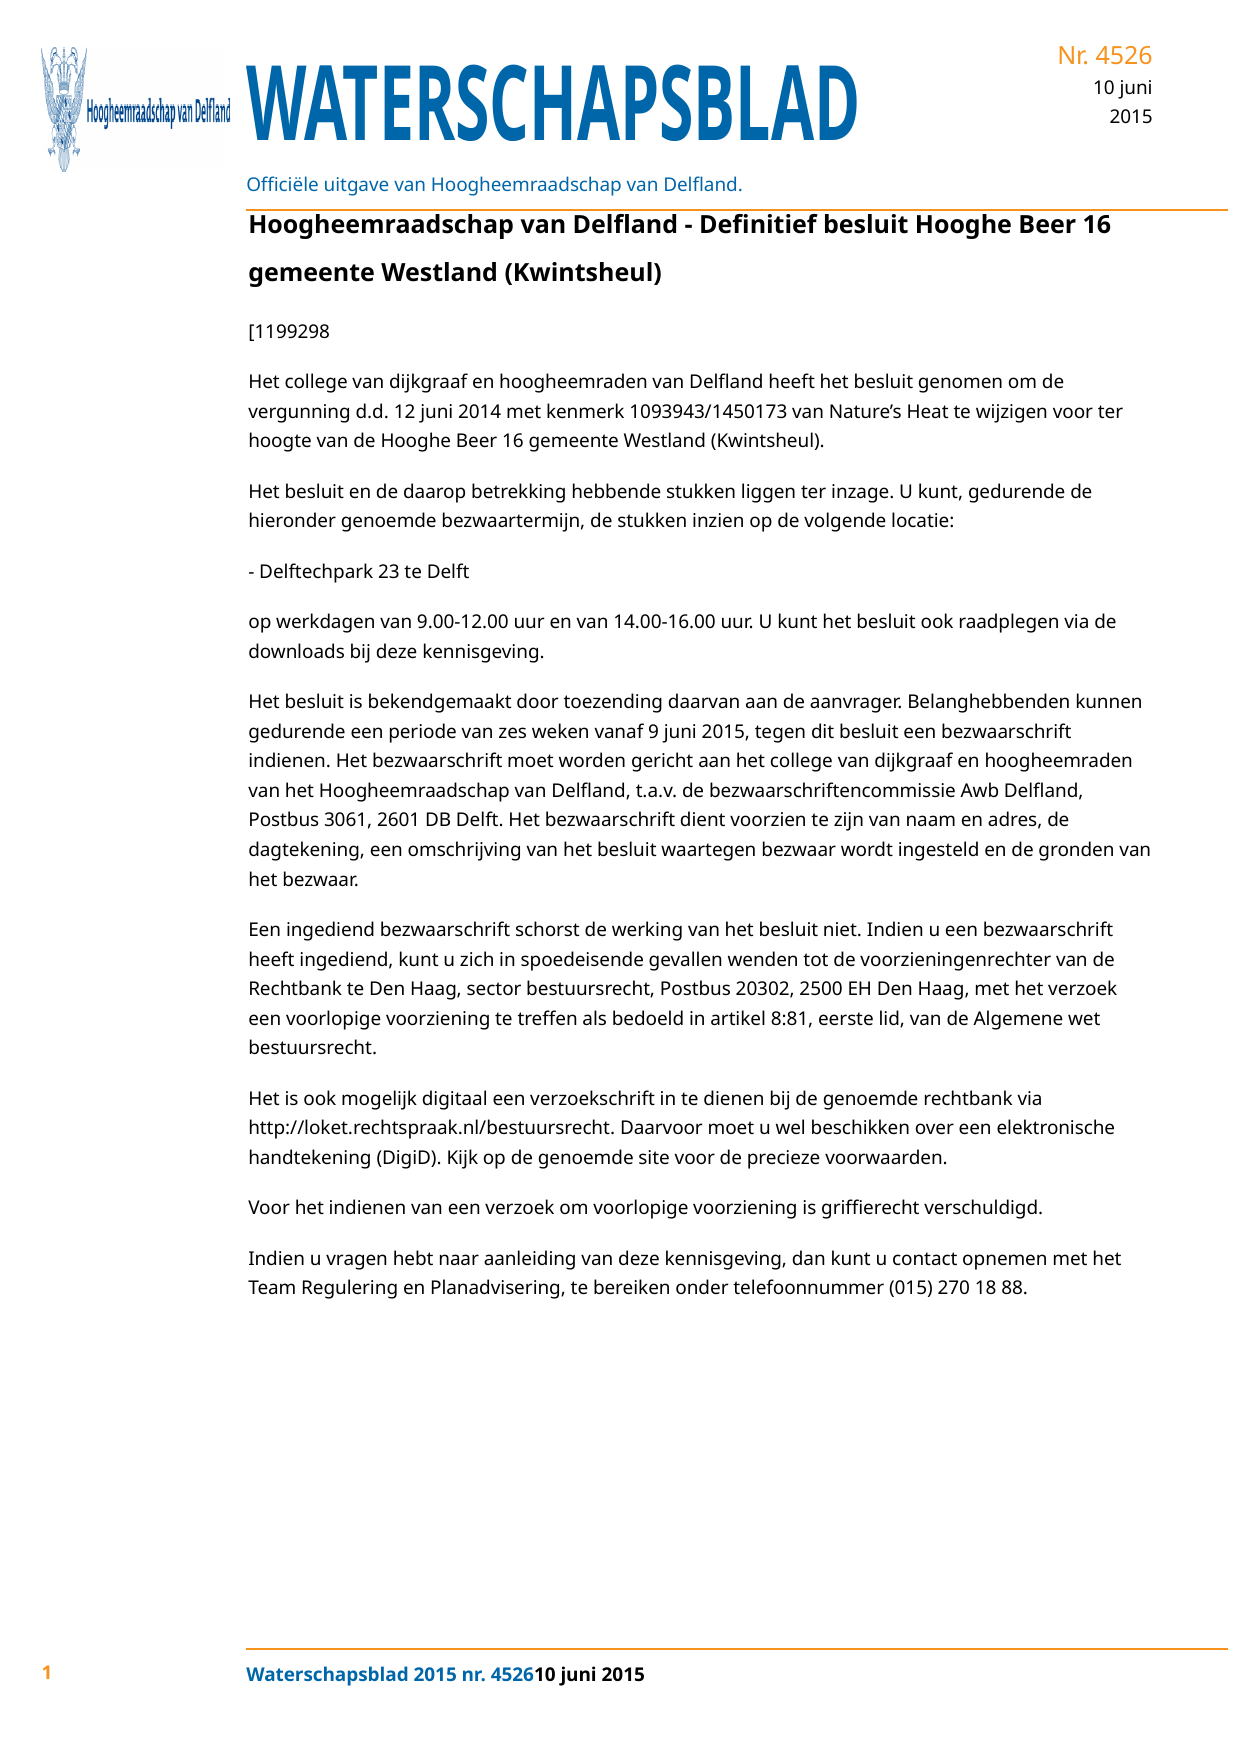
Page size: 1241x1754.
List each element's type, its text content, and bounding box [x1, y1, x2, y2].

text Een ingediend bezwaarschrift schorst de werking van het besluit niet. Indien u een bezwaarschrift heeft ingediend, kunt u zich in spoedeisende gevallen wenden tot de voorzieningenrechter van de Rechtbank te Den Haag, sector bestuursrecht, Postbus 20302, 2500 EH Den Haag, met het verzoek een voorlopige voorziening te treffen als bedoeld in artikel 8:81, eerste lid, van de Algemene wet bestuursrecht. [248, 916, 1152, 1060]
text - Delftechpark 23 te Delft [248, 558, 1152, 584]
text op werkdagen van 9.00-12.00 uur en van 14.00-16.00 uur. U kunt het besluit ook raadplegen via de downloads bij deze kennisgeving. [248, 608, 1152, 664]
text Voor het indienen van een verzoek om voorlopige voorziening is griffierecht verschuldigd. [248, 1194, 1152, 1220]
text [1199298 [248, 318, 1152, 344]
text Het besluit en de daarop betrekking hebbende stukken liggen ter inzage. U kunt, gedurende de hieronder genoemde bezwaartermijn, de stukken inzien op de volgende locatie: [248, 478, 1152, 533]
text Het college van dijkgraaf en hoogheemraden van Delfland heeft het besluit genomen om de vergunning d.d. 12 juni 2014 met kenmerk 1093943/1450173 van Nature’s Heat te wijzigen voor ter hoogte van de Hooghe Beer 16 gemeente Westland (Kwintsheul). [248, 368, 1152, 453]
text Het besluit is bekendgemaakt door toezending daarvan aan de aanvrager. Belanghebbenden kunnen gedurende een periode van zes weken vanaf 9 juni 2015, tegen dit besluit een bezwaarschrift indienen. Het bezwaarschrift moet worden gericht aan het college van dijkgraaf en hoogheemraden van het Hoogheemraadschap van Delfland, t.a.v. de bezwaarschriftencommissie Awb Delfland, Postbus 3061, 2601 DB Delft. Het bezwaarschrift dient voorzien te zijn van naam en adres, de dagtekening, een omschrijving van het besluit waartegen bezwaar wordt ingesteld en de gronden van het bezwaar. [248, 688, 1152, 892]
text Indien u vragen hebt naar aanleiding van deze kennisgeving, dan kunt u contact opnemen met het Team Regulering en Planadvisering, te bereiken onder telefoonnummer (015) 270 18 88. [248, 1245, 1152, 1300]
text Het is ook mogelijk digitaal een verzoekschrift in te dienen bij de genoemde rechtbank via http://loket.rechtspraak.nl/bestuursrecht. Daarvoor moet u wel beschikken over een elektronische handtekening (DigiD). Kijk op de genoemde site voor de precieze voorwaarden. [248, 1085, 1152, 1170]
text Hoogheemraadschap van Delfland - Definitief besluit Hooghe Beer 16 gemeente Westland (Kwintsheul) [248, 211, 1152, 288]
picture [41, 47, 231, 172]
